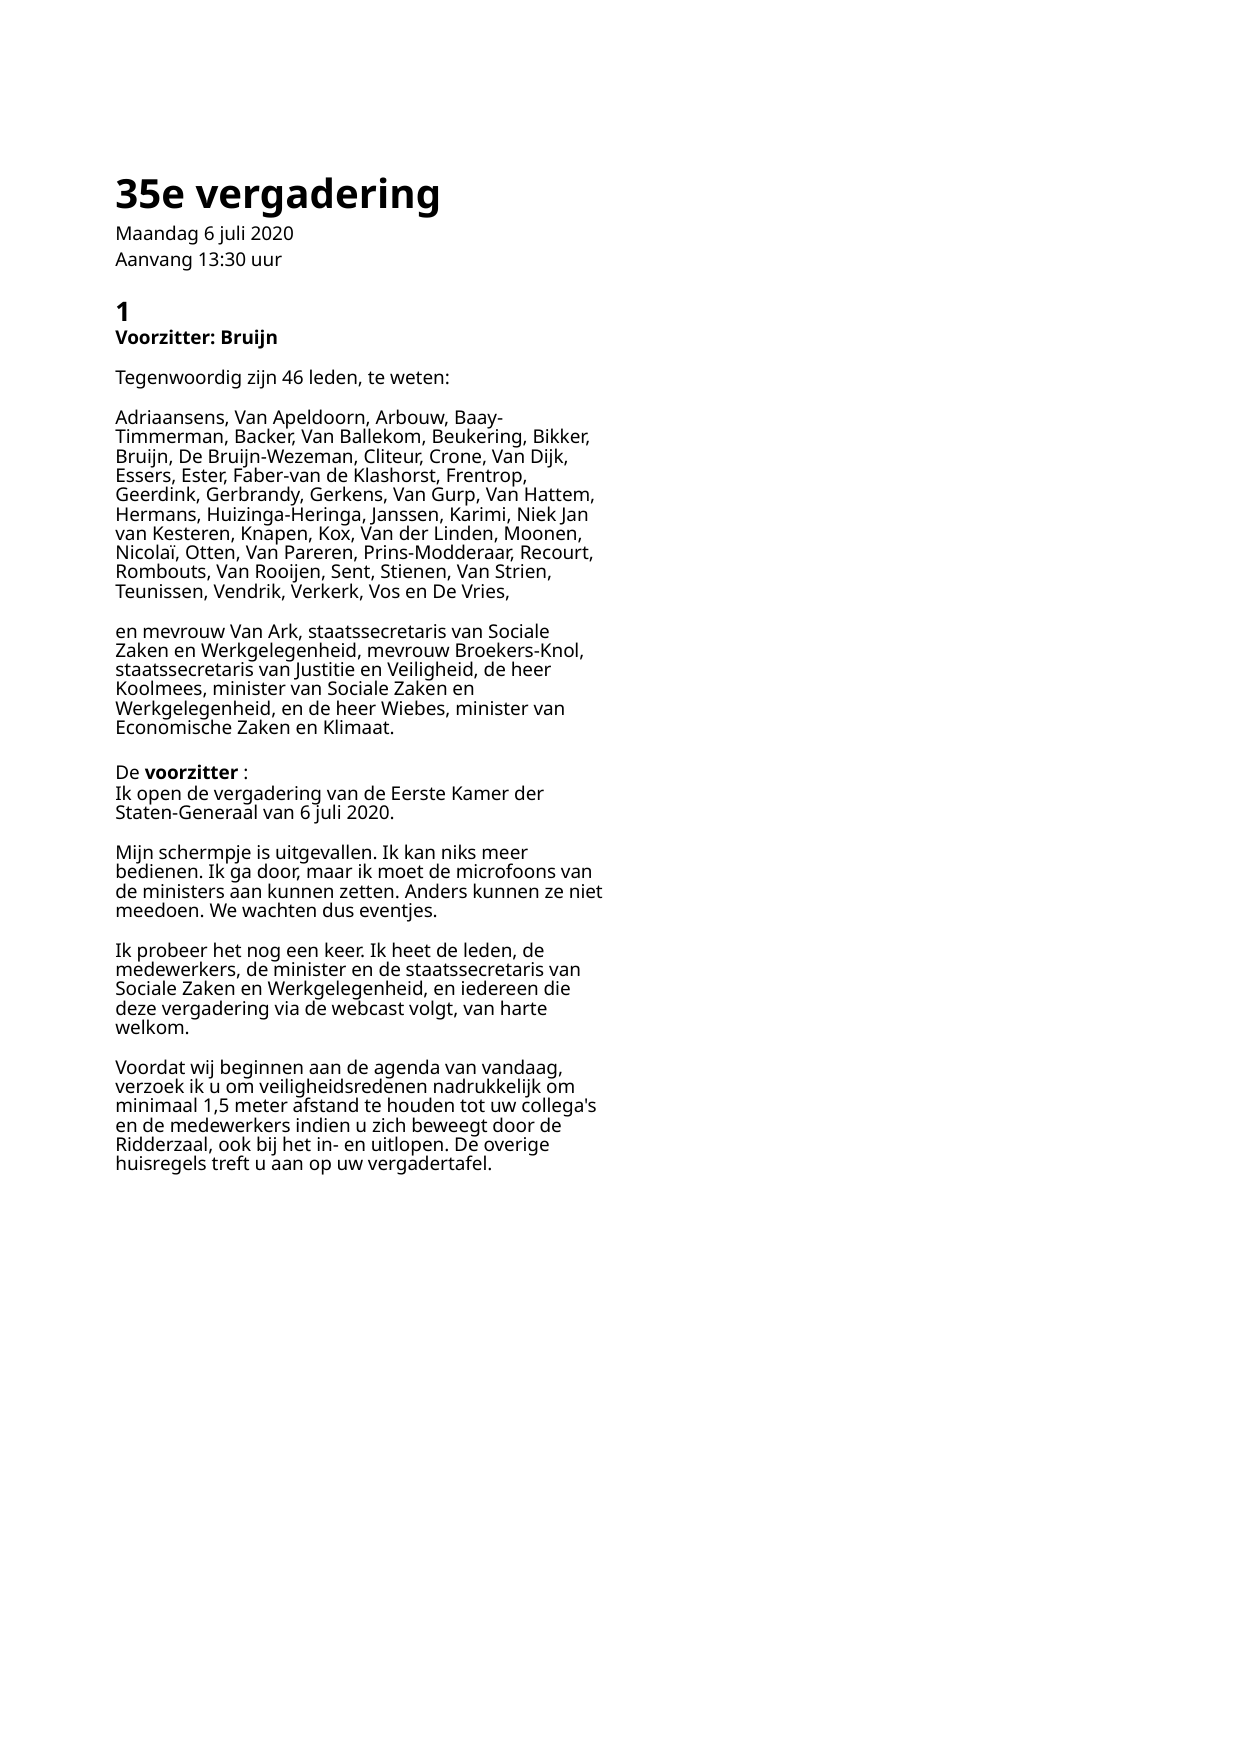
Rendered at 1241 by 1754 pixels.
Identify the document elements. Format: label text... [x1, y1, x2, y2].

text Mijn schermpje is uitgevallen. Ik kan niks meer bedienen. Ik ga door, maar ik moet de microfoons van de ministers aan kunnen zetten. Anders kunnen ze niet meedoen. We wachten dus eventjes. [115, 844, 605, 921]
text De voorzitter : [115, 759, 605, 785]
text Ik open de vergadering van de Eerste Kamer der Staten-Generaal van 6 juli 2020. [115, 785, 605, 823]
text Voordat wij beginnen aan de agenda van vandaag, verzoek ik u om veiligheidsredenen nadrukkelijk om minimaal 1,5 meter afstand te houden tot uw collega's en de medewerkers indien u zich beweegt door de Ridderzaal, ook bij het in- en uitlopen. De overige huisregels treft u aan op uw vergadertafel. [115, 1059, 605, 1174]
text Aanvang 13:30 uur [115, 246, 605, 272]
text Maandag 6 juli 2020 [115, 220, 605, 246]
text 1 [115, 292, 605, 329]
text 35e vergadering [115, 165, 605, 220]
text en mevrouw Van Ark, staatssecretaris van Sociale Zaken en Werkgelegenheid, mevrouw Broekers-Knol, staatssecretaris van Justitie en Veiligheid, de heer Koolmees, minister van Sociale Zaken en Werkgelegenheid, en de heer Wiebes, minister van Economische Zaken en Klimaat. [115, 623, 605, 738]
text Voorzitter: Bruijn [115, 329, 605, 348]
text Ik probeer het nog een keer. Ik heet de leden, de medewerkers, de minister en de staatssecretaris van Sociale Zaken en Werkgelegenheid, en iedereen die deze vergadering via de webcast volgt, van harte welkom. [115, 942, 605, 1038]
text Adriaansens, Van Apeldoorn, Arbouw, Baay-Timmerman, Backer, Van Ballekom, Beukering, Bikker, Bruijn, De Bruijn-Wezeman, Cliteur, Crone, Van Dijk, Essers, Ester, Faber-van de Klashorst, Frentrop, Geerdink, Gerbrandy, Gerkens, Van Gurp, Van Hattem, Hermans, Huizinga-Heringa, Janssen, Karimi, Niek Jan van Kesteren, Knapen, Kox, Van der Linden, Moonen, Nicolaï, Otten, Van Pareren, Prins-Modderaar, Recourt, Rombouts, Van Rooijen, Sent, Stienen, Van Strien, Teunissen, Vendrik, Verkerk, Vos en De Vries, [115, 409, 605, 602]
text Tegenwoordig zijn 46 leden, te weten: [115, 369, 605, 388]
